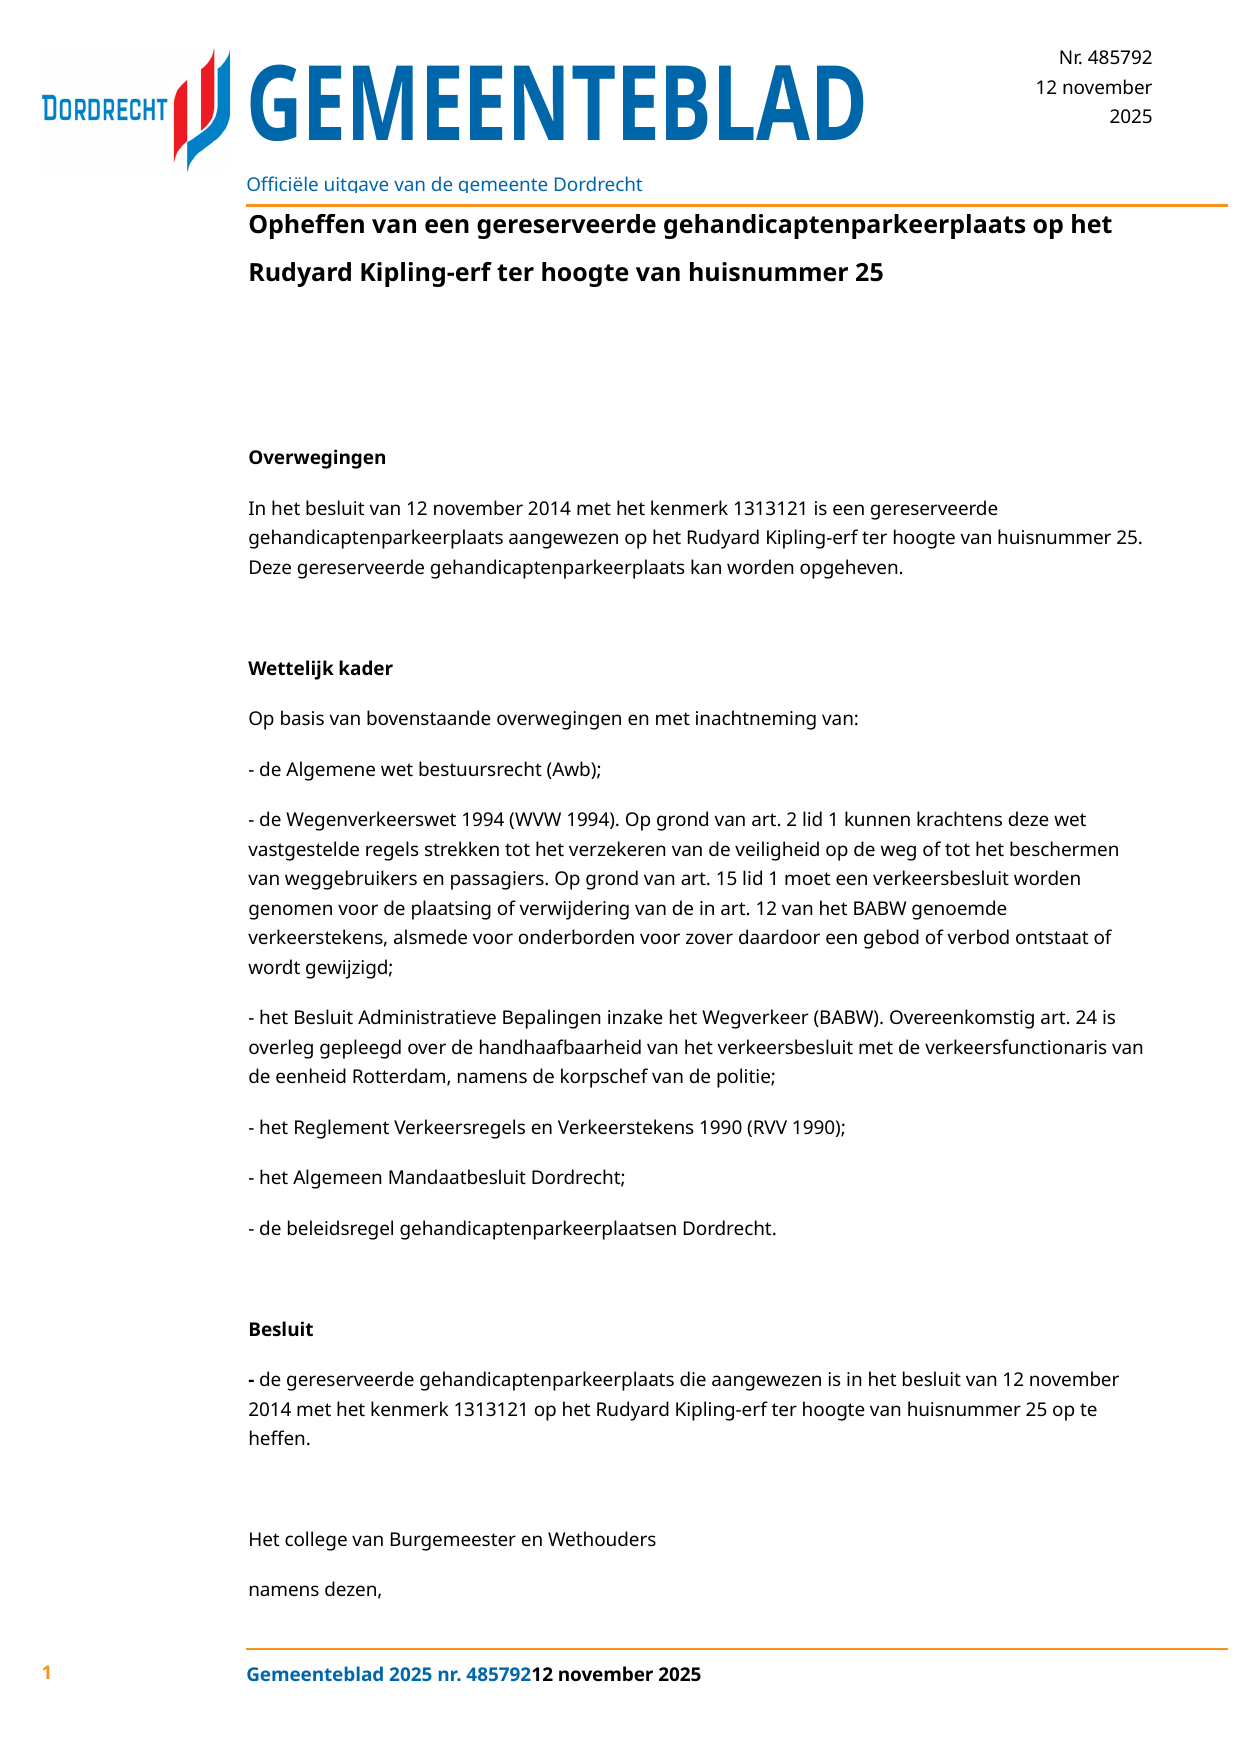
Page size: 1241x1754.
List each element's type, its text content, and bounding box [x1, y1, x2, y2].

text - het Algemeen Mandaatbesluit Dordrecht; [248, 1164, 1152, 1190]
text namens dezen, [248, 1577, 1152, 1602]
text Het college van Burgemeester en Wethouders [248, 1526, 1152, 1552]
picture [41, 47, 231, 172]
text - de gereserveerde gehandicaptenparkeerplaats die aangewezen is in het besluit van 12 november 2014 met het kenmerk 1313121 op het Rudyard Kipling-erf ter hoogte van huisnummer 25 op te heffen. [248, 1366, 1152, 1451]
text - de beleidsregel gehandicaptenparkeerplaatsen Dordrecht. [248, 1215, 1152, 1241]
text - de Algemene wet bestuursrecht (Awb); [248, 756, 1152, 781]
text - de Wegenverkeerswet 1994 (WVW 1994). Op grond van art. 2 lid 1 kunnen krachtens deze wet vastgestelde regels strekken tot het verzekeren van de veiligheid op de weg of tot het beschermen van weggebruikers en passagiers. Op grond van art. 15 lid 1 moet een verkeersbesluit worden genomen voor de plaatsing of verwijdering van de in art. 12 van het BABW genoemde verkeerstekens, alsmede voor onderborden voor zover daardoor een gebod of verbod ontstaat of wordt gewijzigd; [248, 806, 1152, 980]
text Wettelijk kader [248, 655, 1152, 681]
text - het Reglement Verkeersregels en Verkeerstekens 1990 (RVV 1990); [248, 1114, 1152, 1140]
text Opheffen van een gereserveerde gehandicaptenparkeerplaats op het Rudyard Kipling-erf ter hoogte van huisnummer 25 [248, 207, 1152, 288]
text Overwegingen [248, 444, 1152, 470]
text Besluit [248, 1316, 1152, 1341]
text Op basis van bovenstaande overwegingen en met inachtneming van: [248, 705, 1152, 731]
text - het Besluit Administratieve Bepalingen inzake het Wegverkeer (BABW). Overeenkomstig art. 24 is overleg gepleegd over de handhaafbaarheid van het verkeersbesluit met de verkeersfunctionaris van de eenheid Rotterdam, namens de korpschef van de politie; [248, 1004, 1152, 1089]
text In het besluit van 12 november 2014 met het kenmerk 1313121 is een gereserveerde gehandicaptenparkeerplaats aangewezen op het Rudyard Kipling-erf ter hoogte van huisnummer 25. Deze gereserveerde gehandicaptenparkeerplaats kan worden opgeheven. [248, 495, 1152, 580]
